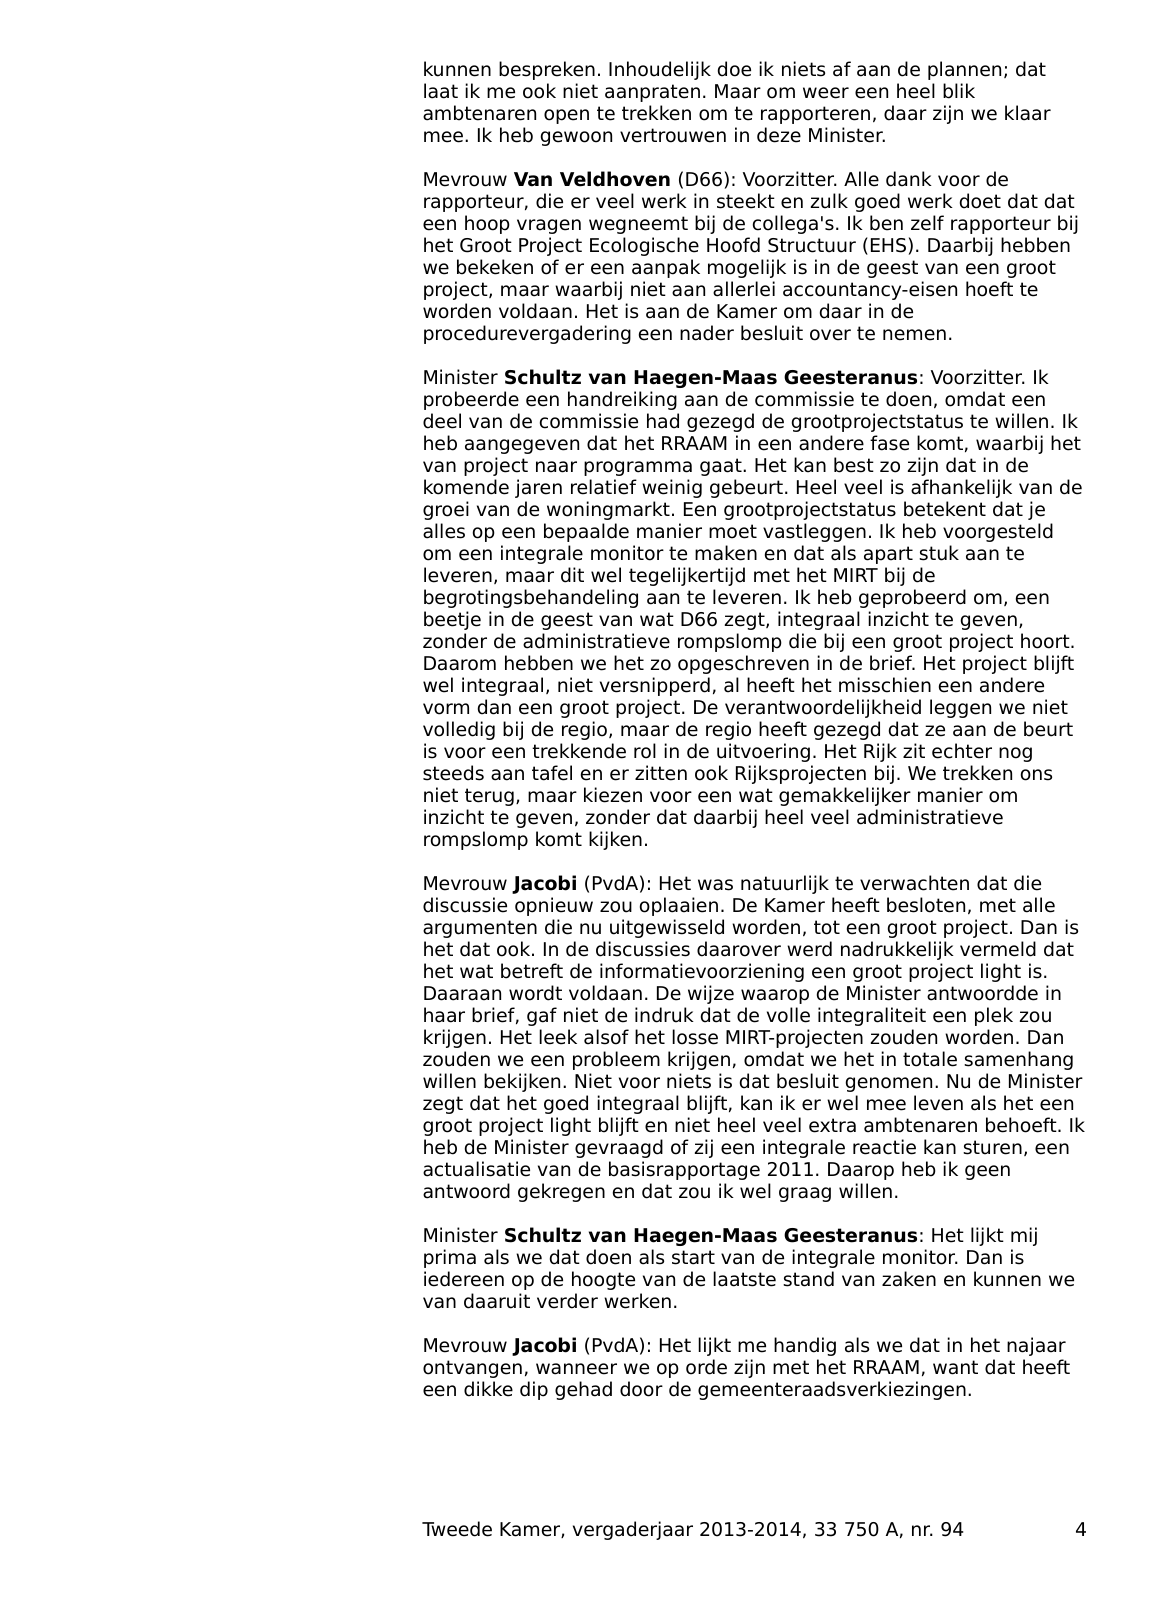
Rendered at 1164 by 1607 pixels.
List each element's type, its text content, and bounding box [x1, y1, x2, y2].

text Minister Schultz van Haegen-Maas Geesteranus: Het lijkt mij prima als we dat doen als start van de integrale monitor. Dan is iedereen op de hoogte van de laatste stand van zaken en kunnen we van daaruit verder werken. [422, 1225, 1087, 1313]
text Mevrouw Jacobi (PvdA): Het was natuurlijk te verwachten dat die discussie opnieuw zou oplaaien. De Kamer heeft besloten, met alle argumenten die nu uitgewisseld worden, tot een groot project. Dan is het dat ook. In de discussies daarover werd nadrukkelijk vermeld dat het wat betreft de informatievoorziening een groot project light is. Daaraan wordt voldaan. De wijze waarop de Minister antwoordde in haar brief, gaf niet de indruk dat de volle integraliteit een plek zou krijgen. Het leek alsof het losse MIRT-projecten zouden worden. Dan zouden we een probleem krijgen, omdat we het in totale samenhang willen bekijken. Niet voor niets is dat besluit genomen. Nu de Minister zegt dat het goed integraal blijft, kan ik er wel mee leven als het een groot project light blijft en niet heel veel extra ambtenaren behoeft. Ik heb de Minister gevraagd of zij een integrale reactie kan sturen, een actualisatie van de basisrapportage 2011. Daarop heb ik geen antwoord gekregen en dat zou ik wel graag willen. [422, 873, 1087, 1203]
text Mevrouw Van Veldhoven (D66): Voorzitter. Alle dank voor de rapporteur, die er veel werk in steekt en zulk goed werk doet dat dat een hoop vragen wegneemt bij de collega's. Ik ben zelf rapporteur bij het Groot Project Ecologische Hoofd Structuur (EHS). Daarbij hebben we bekeken of er een aanpak mogelijk is in de geest van een groot project, maar waarbij niet aan allerlei accountancy-eisen hoeft te worden voldaan. Het is aan de Kamer om daar in de procedurevergadering een nader besluit over te nemen. [422, 169, 1087, 345]
text Mevrouw Jacobi (PvdA): Het lijkt me handig als we dat in het najaar ontvangen, wanneer we op orde zijn met het RRAAM, want dat heeft een dikke dip gehad door de gemeenteraadsverkiezingen. [422, 1335, 1087, 1401]
text kunnen bespreken. Inhoudelijk doe ik niets af aan de plannen; dat laat ik me ook niet aanpraten. Maar om weer een heel blik ambtenaren open te trekken om te rapporteren, daar zijn we klaar mee. Ik heb gewoon vertrouwen in deze Minister. [422, 59, 1087, 147]
text Minister Schultz van Haegen-Maas Geesteranus: Voorzitter. Ik probeerde een handreiking aan de commissie te doen, omdat een deel van de commissie had gezegd de grootprojectstatus te willen. Ik heb aangegeven dat het RRAAM in een andere fase komt, waarbij het van project naar programma gaat. Het kan best zo zijn dat in de komende jaren relatief weinig gebeurt. Heel veel is afhankelijk van de groei van de woningmarkt. Een grootprojectstatus betekent dat je alles op een bepaalde manier moet vastleggen. Ik heb voorgesteld om een integrale monitor te maken en dat als apart stuk aan te leveren, maar dit wel tegelijkertijd met het MIRT bij de begrotingsbehandeling aan te leveren. Ik heb geprobeerd om, een beetje in de geest van wat D66 zegt, integraal inzicht te geven, zonder de administratieve rompslomp die bij een groot project hoort. Daarom hebben we het zo opgeschreven in de brief. Het project blijft wel integraal, niet versnipperd, al heeft het misschien een andere vorm dan een groot project. De verantwoordelijkheid leggen we niet volledig bij de regio, maar de regio heeft gezegd dat ze aan de beurt is voor een trekkende rol in de uitvoering. Het Rijk zit echter nog steeds aan tafel en er zitten ook Rijksprojecten bij. We trekken ons niet terug, maar kiezen voor een wat gemakkelijker manier om inzicht te geven, zonder dat daarbij heel veel administratieve rompslomp komt kijken. [422, 367, 1087, 851]
